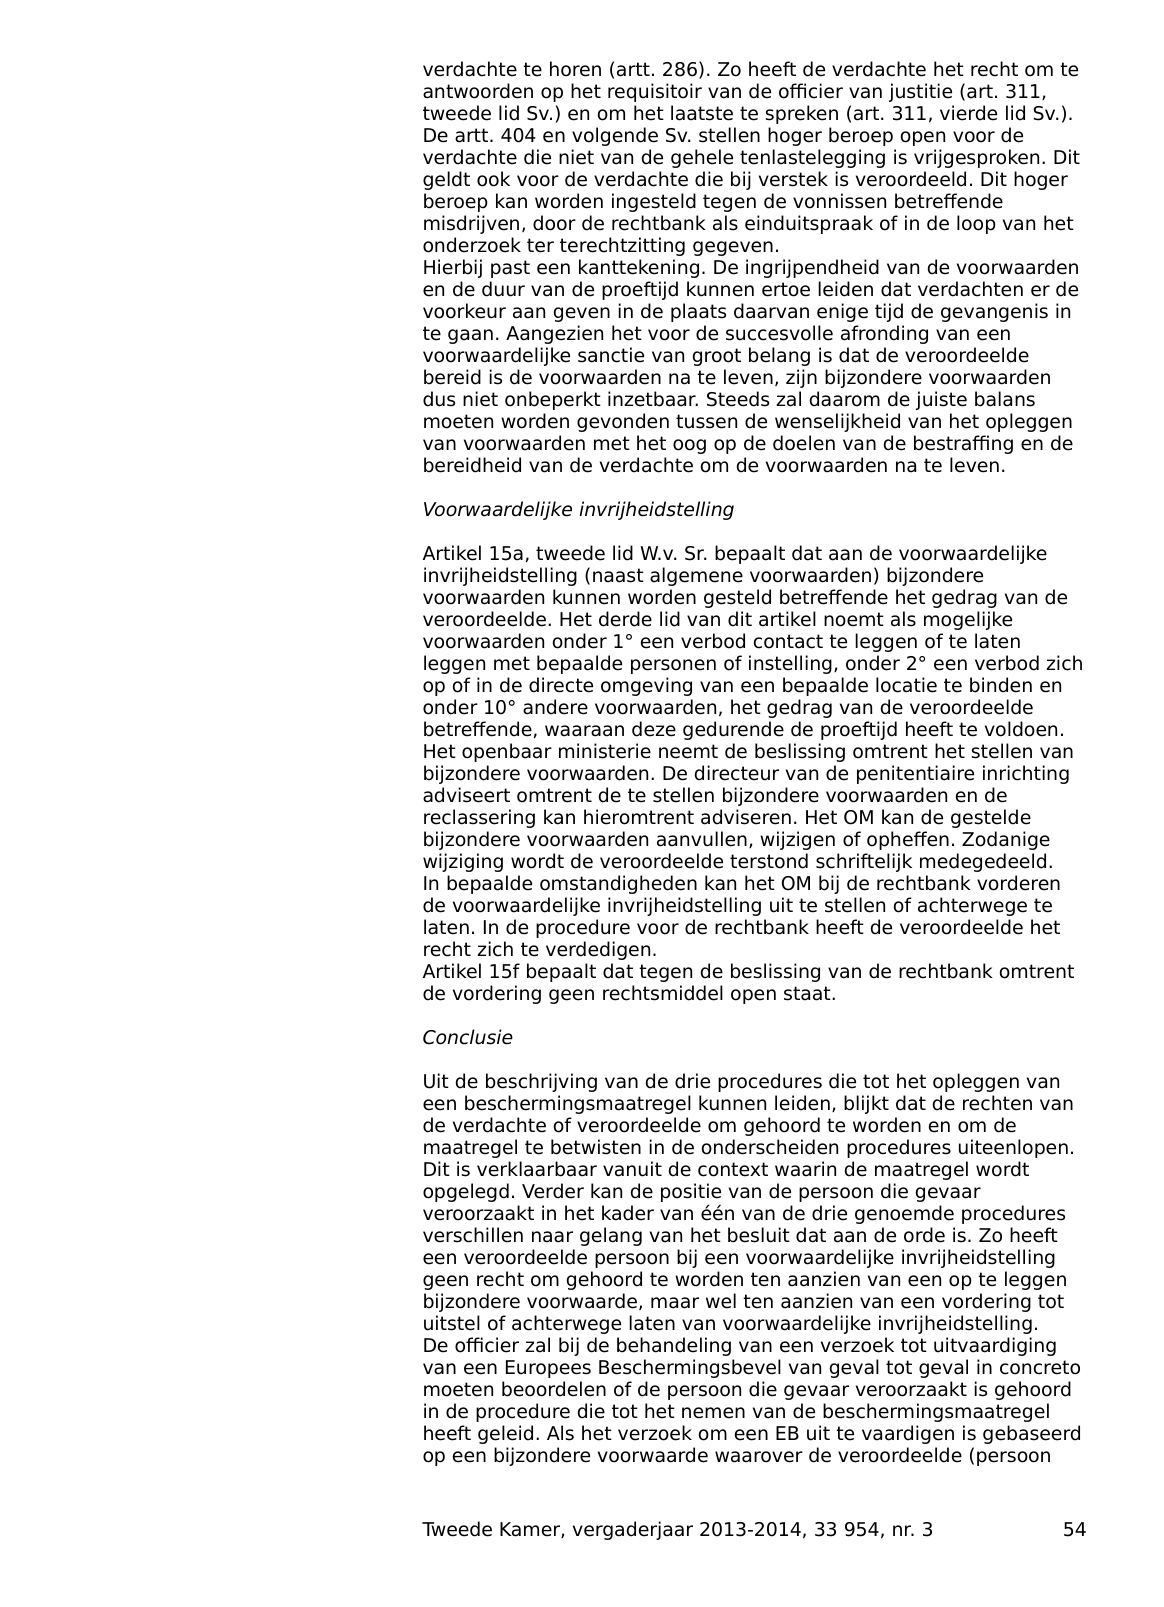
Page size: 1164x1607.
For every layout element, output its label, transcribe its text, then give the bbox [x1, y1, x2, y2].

text In bepaalde omstandigheden kan het OM bij de rechtbank vorderen de voorwaardelijke invrijheidstelling uit te stellen of achterwege te laten. In de procedure voor de rechtbank heeft de veroordeelde het recht zich te verdedigen. [422, 873, 1087, 961]
text verdachte te horen (artt. 286). Zo heeft de verdachte het recht om te antwoorden op het requisitoir van de officier van justitie (art. 311, tweede lid Sv.) en om het laatste te spreken (art. 311, vierde lid Sv.). De artt. 404 en volgende Sv. stellen hoger beroep open voor de verdachte die niet van de gehele tenlastelegging is vrijgesproken. Dit geldt ook voor de verdachte die bij verstek is veroordeeld. Dit hoger beroep kan worden ingesteld tegen de vonnissen betreffende misdrijven, door de rechtbank als einduitspraak of in de loop van het onderzoek ter terechtzitting gegeven. [422, 59, 1087, 257]
subtitle Voorwaardelijke invrijheidstelling [422, 499, 1087, 521]
text De officier zal bij de behandeling van een verzoek tot uitvaardiging van een Europees Beschermingsbevel van geval tot geval in concreto moeten beoordelen of de persoon die gevaar veroorzaakt is gehoord in de procedure die tot het nemen van de beschermingsmaatregel heeft geleid. Als het verzoek om een EB uit te vaardigen is gebaseerd op een bijzondere voorwaarde waarover de veroordeelde (persoon [422, 1335, 1087, 1467]
text Hierbij past een kanttekening. De ingrijpendheid van de voorwaarden en de duur van de proeftijd kunnen ertoe leiden dat verdachten er de voorkeur aan geven in de plaats daarvan enige tijd de gevangenis in te gaan. Aangezien het voor de succesvolle afronding van een voorwaardelijke sanctie van groot belang is dat de veroordeelde bereid is de voorwaarden na te leven, zijn bijzondere voorwaarden dus niet onbeperkt inzetbaar. Steeds zal daarom de juiste balans moeten worden gevonden tussen de wenselijkheid van het opleggen van voorwaarden met het oog op de doelen van de bestraffing en de bereidheid van de verdachte om de voorwaarden na te leven. [422, 257, 1087, 477]
text Artikel 15f bepaalt dat tegen de beslissing van de rechtbank omtrent de vordering geen rechtsmiddel open staat. [422, 961, 1087, 1004]
text Uit de beschrijving van de drie procedures die tot het opleggen van een beschermingsmaatregel kunnen leiden, blijkt dat de rechten van de verdachte of veroordeelde om gehoord te worden en om de maatregel te betwisten in de onderscheiden procedures uiteenlopen. Dit is verklaarbaar vanuit de context waarin de maatregel wordt opgelegd. Verder kan de positie van de persoon die gevaar veroorzaakt in het kader van één van de drie genoemde procedures verschillen naar gelang van het besluit dat aan de orde is. Zo heeft een veroordeelde persoon bij een voorwaardelijke invrijheidstelling geen recht om gehoord te worden ten aanzien van een op te leggen bijzondere voorwaarde, maar wel ten aanzien van een vordering tot uitstel of achterwege laten van voorwaardelijke invrijheidstelling. [422, 1071, 1087, 1335]
text Artikel 15a, tweede lid W.v. Sr. bepaalt dat aan de voorwaardelijke invrijheidstelling (naast algemene voorwaarden) bijzondere voorwaarden kunnen worden gesteld betreffende het gedrag van de veroordeelde. Het derde lid van dit artikel noemt als mogelijke voorwaarden onder 1° een verbod contact te leggen of te laten leggen met bepaalde personen of instelling, onder 2° een verbod zich op of in de directe omgeving van een bepaalde locatie te binden en onder 10° andere voorwaarden, het gedrag van de veroordeelde betreffende, waaraan deze gedurende de proeftijd heeft te voldoen. Het openbaar ministerie neemt de beslissing omtrent het stellen van bijzondere voorwaarden. De directeur van de penitentiaire inrichting adviseert omtrent de te stellen bijzondere voorwaarden en de reclassering kan hieromtrent adviseren. Het OM kan de gestelde bijzondere voorwaarden aanvullen, wijzigen of opheffen. Zodanige wijziging wordt de veroordeelde terstond schriftelijk medegedeeld. [422, 543, 1087, 873]
subtitle Conclusie [422, 1027, 1087, 1049]
